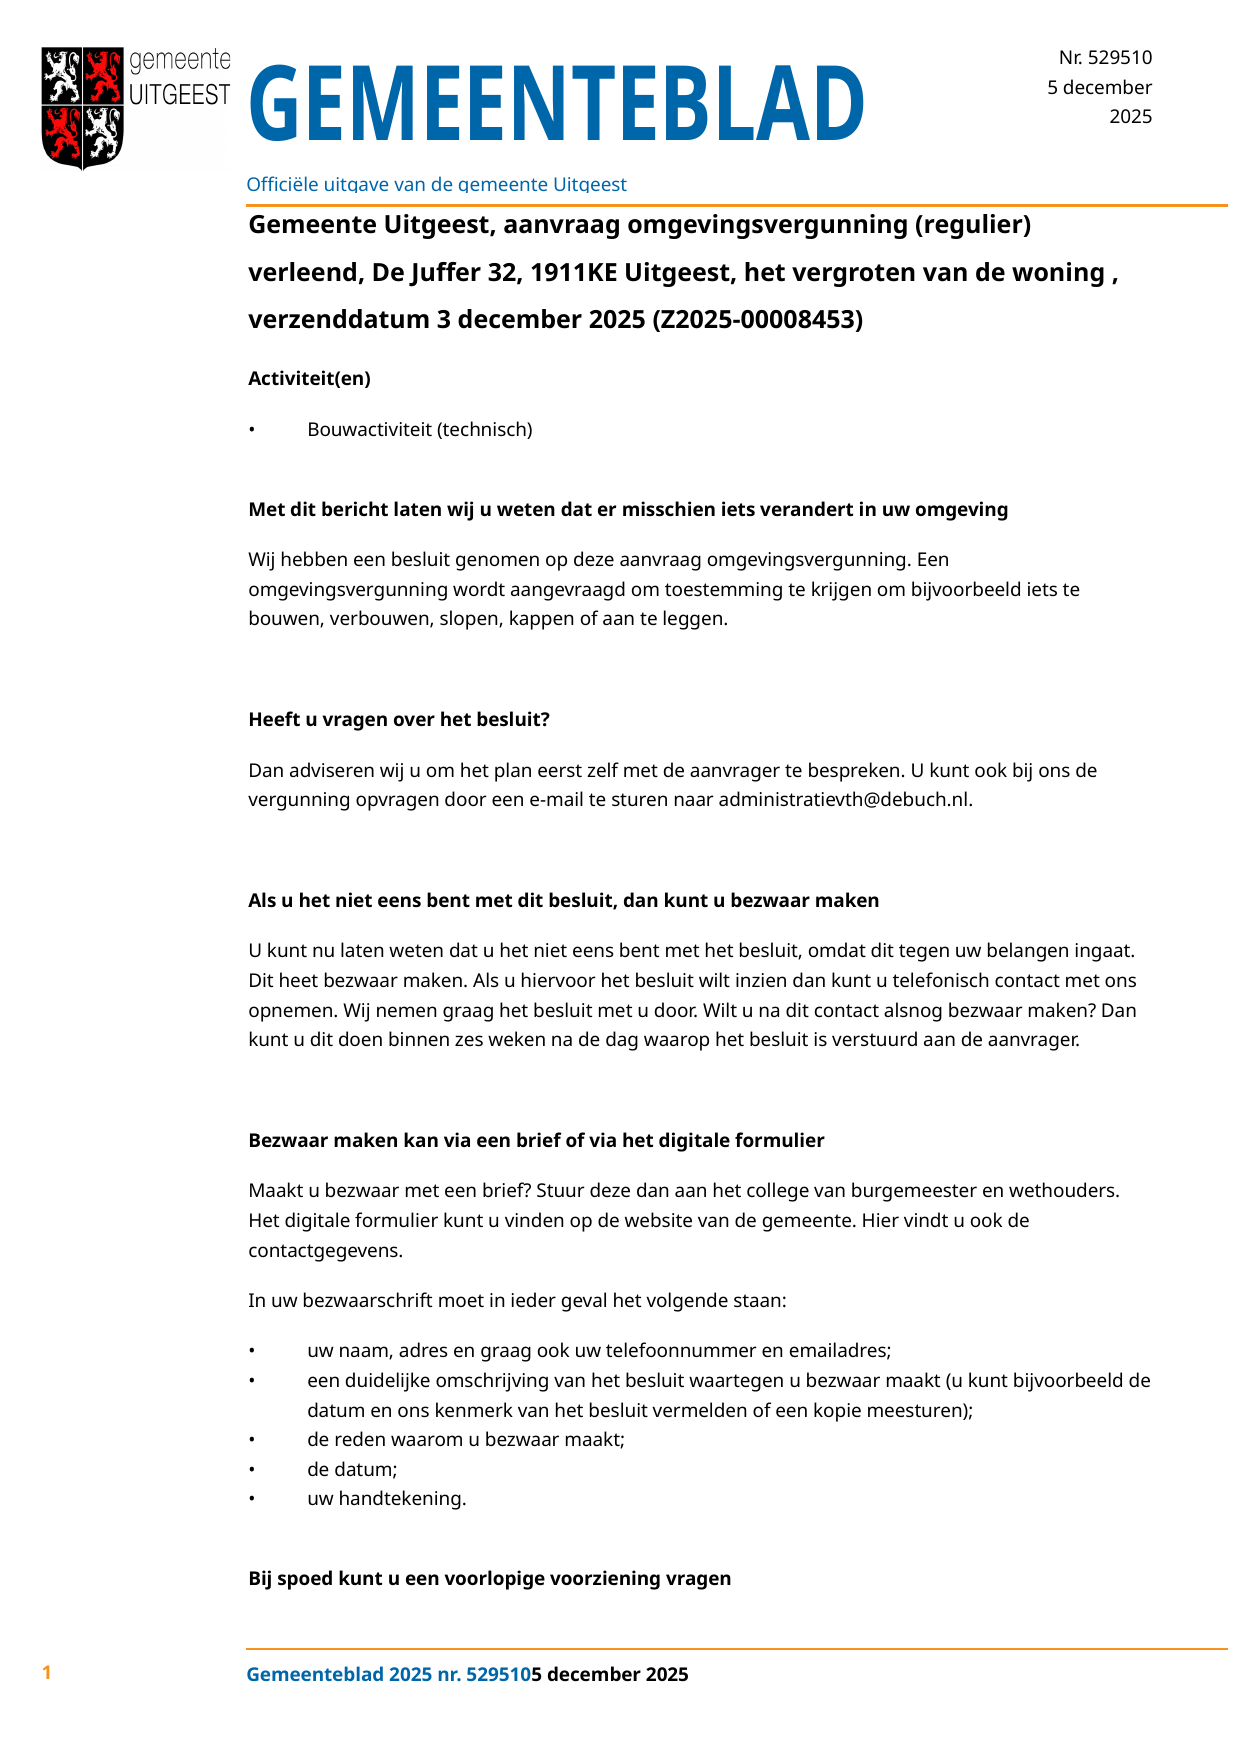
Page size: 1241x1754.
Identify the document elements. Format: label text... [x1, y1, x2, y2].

text Maakt u bezwaar met een brief? Stuur deze dan aan het college van burgemeester en wethouders. Het digitale formulier kunt u vinden op de website van de gemeente. Hier vindt u ook de contactgegevens. [248, 1178, 1152, 1262]
list een duidelijke omschrijving van het besluit waartegen u bezwaar maakt (u kunt bijvoorbeeld de datum en ons kenmerk van het besluit vermelden of een kopie meesturen); [248, 1367, 1152, 1422]
text U kunt nu laten weten dat u het niet eens bent met het besluit, omdat dit tegen uw belangen ingaat. Dit heet bezwaar maken. Als u hiervoor het besluit wilt inzien dan kunt u telefonisch contact met ons opnemen. Wij nemen graag het besluit met u door. Wilt u na dit contact alsnog bezwaar maken? Dan kunt u dit doen binnen zes weken na de dag waarop het besluit is verstuurd aan de aanvrager. [248, 938, 1152, 1052]
text Heeft u vragen over het besluit? [248, 706, 1152, 732]
text Als u het niet eens bent met dit besluit, dan kunt u bezwaar maken [248, 887, 1152, 913]
text Gemeente Uitgeest, aanvraag omgevingsvergunning (regulier) verleend, De Juffer 32, 1911KE Uitgeest, het vergroten van de woning , verzenddatum 3 december 2025 (Z2025-00008453) [248, 207, 1152, 336]
text Met dit bericht laten wij u weten dat er misschien iets verandert in uw omgeving [248, 496, 1152, 522]
text Dan adviseren wij u om het plan eerst zelf met de aanvrager te bespreken. U kunt ook bij ons de vergunning opvragen door een e-mail te sturen naar administratievth@debuch.nl. [248, 757, 1152, 812]
text Bij spoed kunt u een voorlopige voorziening vragen [248, 1566, 1152, 1591]
text Bezwaar maken kan via een brief of via het digitale formulier [248, 1127, 1152, 1153]
list uw handtekening. [248, 1486, 1152, 1511]
text Wij hebben een besluit genomen op deze aanvraag omgevingsvergunning. Een omgevingsvergunning wordt aangevraagd om toestemming te krijgen om bijvoorbeeld iets te bouwen, verbouwen, slopen, kappen of aan te leggen. [248, 546, 1152, 631]
text Activiteit(en) [248, 366, 1152, 391]
list de datum; [248, 1456, 1152, 1482]
list Bouwactiviteit (technisch) [248, 416, 1152, 442]
list uw naam, adres en graag ook uw telefoonnummer en emailadres; [248, 1338, 1152, 1363]
picture [41, 47, 231, 172]
list de reden waarom u bezwaar maakt; [248, 1426, 1152, 1452]
text In uw bezwaarschrift moet in ieder geval het volgende staan: [248, 1287, 1152, 1313]
